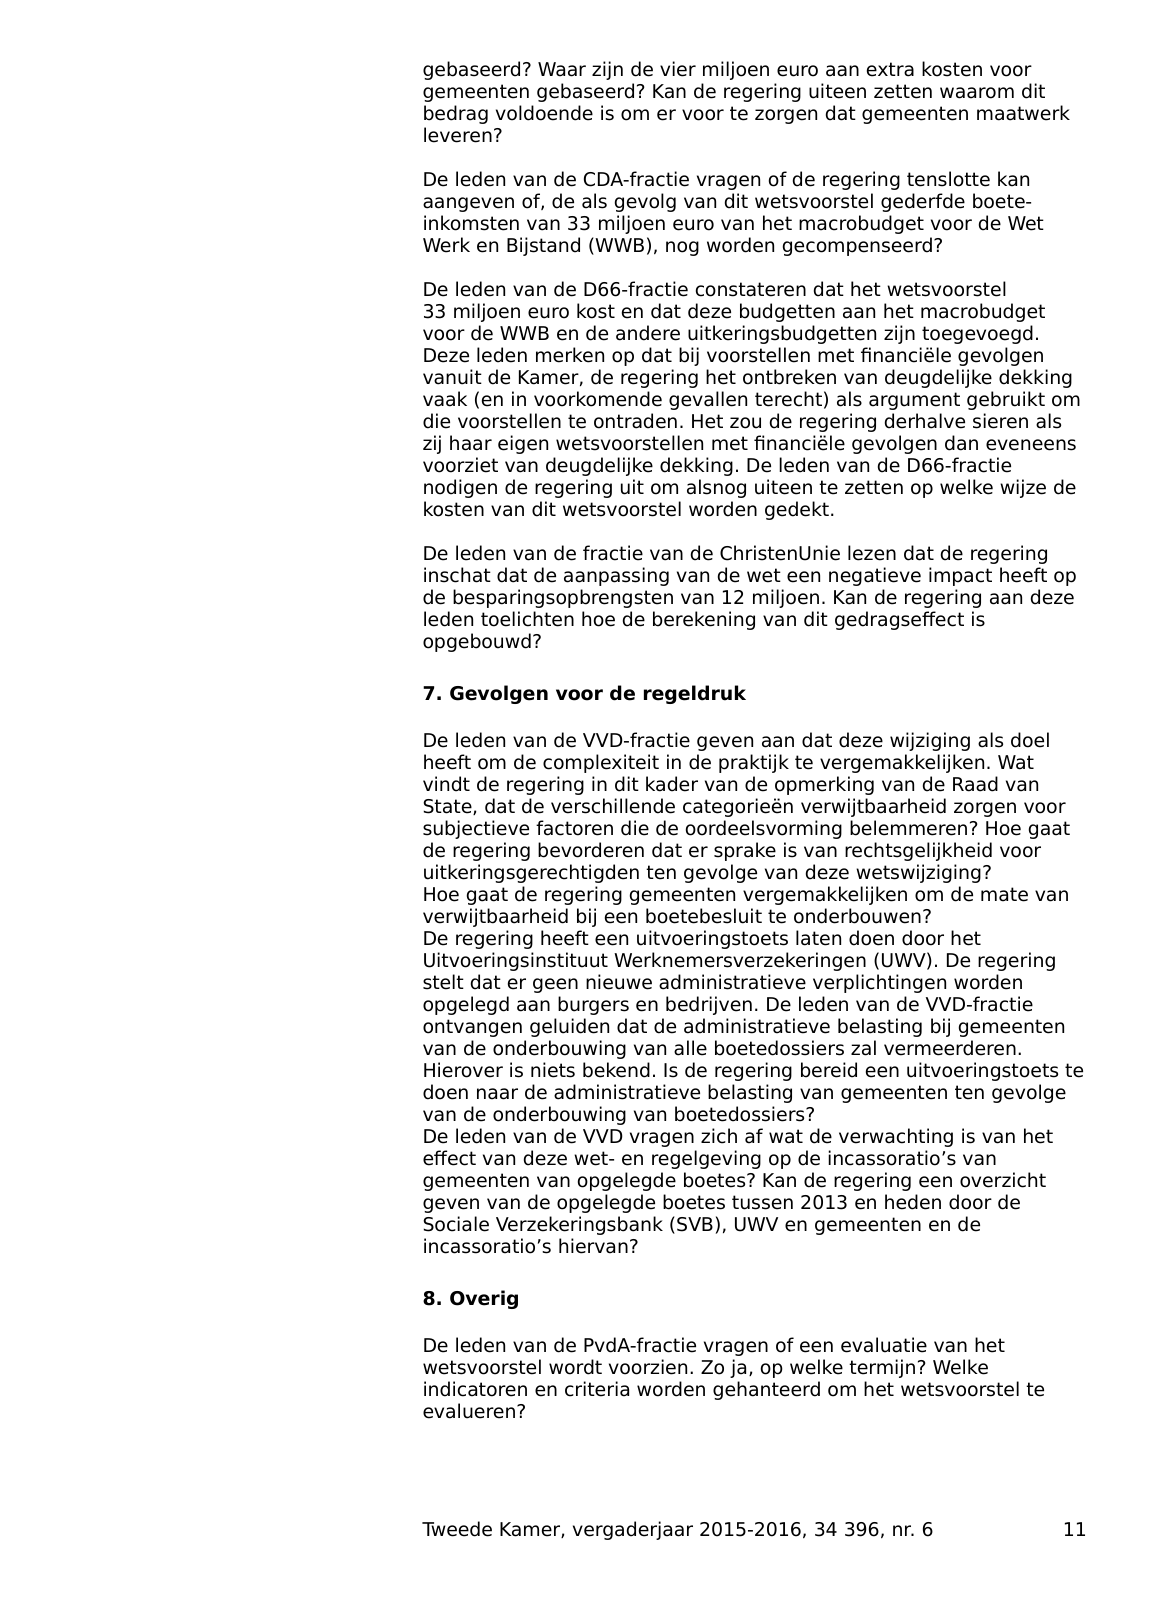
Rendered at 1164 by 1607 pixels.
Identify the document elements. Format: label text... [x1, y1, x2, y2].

text De leden van de VVD-fractie geven aan dat deze wijziging als doel heeft om de complexiteit in de praktijk te vergemakkelijken. Wat vindt de regering in dit kader van de opmerking van de Raad van State, dat de verschillende categorieën verwijtbaarheid zorgen voor subjectieve factoren die de oordeelsvorming belemmeren? Hoe gaat de regering bevorderen dat er sprake is van rechtsgelijkheid voor uitkeringsgerechtigden ten gevolge van deze wetswijziging? [422, 730, 1087, 884]
text De leden van de VVD vragen zich af wat de verwachting is van het effect van deze wet- en regelgeving op de incassoratio’s van gemeenten van opgelegde boetes? Kan de regering een overzicht geven van de opgelegde boetes tussen 2013 en heden door de Sociale Verzekeringsbank (SVB), UWV en gemeenten en de incassoratio’s hiervan? [422, 1126, 1087, 1258]
subtitle 7. Gevolgen voor de regeldruk [422, 683, 1087, 705]
text De leden van de CDA-fractie vragen of de regering tenslotte kan aangeven of, de als gevolg van dit wetsvoorstel gederfde boete-inkomsten van 33 miljoen euro van het macrobudget voor de Wet Werk en Bijstand (WWB), nog worden gecompenseerd? [422, 169, 1087, 257]
text De leden van de fractie van de ChristenUnie lezen dat de regering inschat dat de aanpassing van de wet een negatieve impact heeft op de besparingsopbrengsten van 12 miljoen. Kan de regering aan deze leden toelichten hoe de berekening van dit gedragseffect is opgebouwd? [422, 543, 1087, 653]
text De leden van de PvdA-fractie vragen of een evaluatie van het wetsvoorstel wordt voorzien. Zo ja, op welke termijn? Welke indicatoren en criteria worden gehanteerd om het wetsvoorstel te evalueren? [422, 1334, 1087, 1422]
text gebaseerd? Waar zijn de vier miljoen euro aan extra kosten voor gemeenten gebaseerd? Kan de regering uiteen zetten waarom dit bedrag voldoende is om er voor te zorgen dat gemeenten maatwerk leveren? [422, 59, 1087, 147]
text De regering heeft een uitvoeringstoets laten doen door het Uitvoeringsinstituut Werknemersverzekeringen (UWV). De regering stelt dat er geen nieuwe administratieve verplichtingen worden opgelegd aan burgers en bedrijven. De leden van de VVD-fractie ontvangen geluiden dat de administratieve belasting bij gemeenten van de onderbouwing van alle boetedossiers zal vermeerderen. Hierover is niets bekend. Is de regering bereid een uitvoeringstoets te doen naar de administratieve belasting van gemeenten ten gevolge van de onderbouwing van boetedossiers? [422, 928, 1087, 1126]
subtitle 8. Overig [422, 1288, 1087, 1309]
text De leden van de D66-fractie constateren dat het wetsvoorstel 33 miljoen euro kost en dat deze budgetten aan het macrobudget voor de WWB en de andere uitkeringsbudgetten zijn toegevoegd. Deze leden merken op dat bij voorstellen met financiële gevolgen vanuit de Kamer, de regering het ontbreken van deugdelijke dekking vaak (en in voorkomende gevallen terecht) als argument gebruikt om die voorstellen te ontraden. Het zou de regering derhalve sieren als zij haar eigen wetsvoorstellen met financiële gevolgen dan eveneens voorziet van deugdelijke dekking. De leden van de D66-fractie nodigen de regering uit om alsnog uiteen te zetten op welke wijze de kosten van dit wetsvoorstel worden gedekt. [422, 279, 1087, 521]
text Hoe gaat de regering gemeenten vergemakkelijken om de mate van verwijtbaarheid bij een boetebesluit te onderbouwen? [422, 884, 1087, 928]
